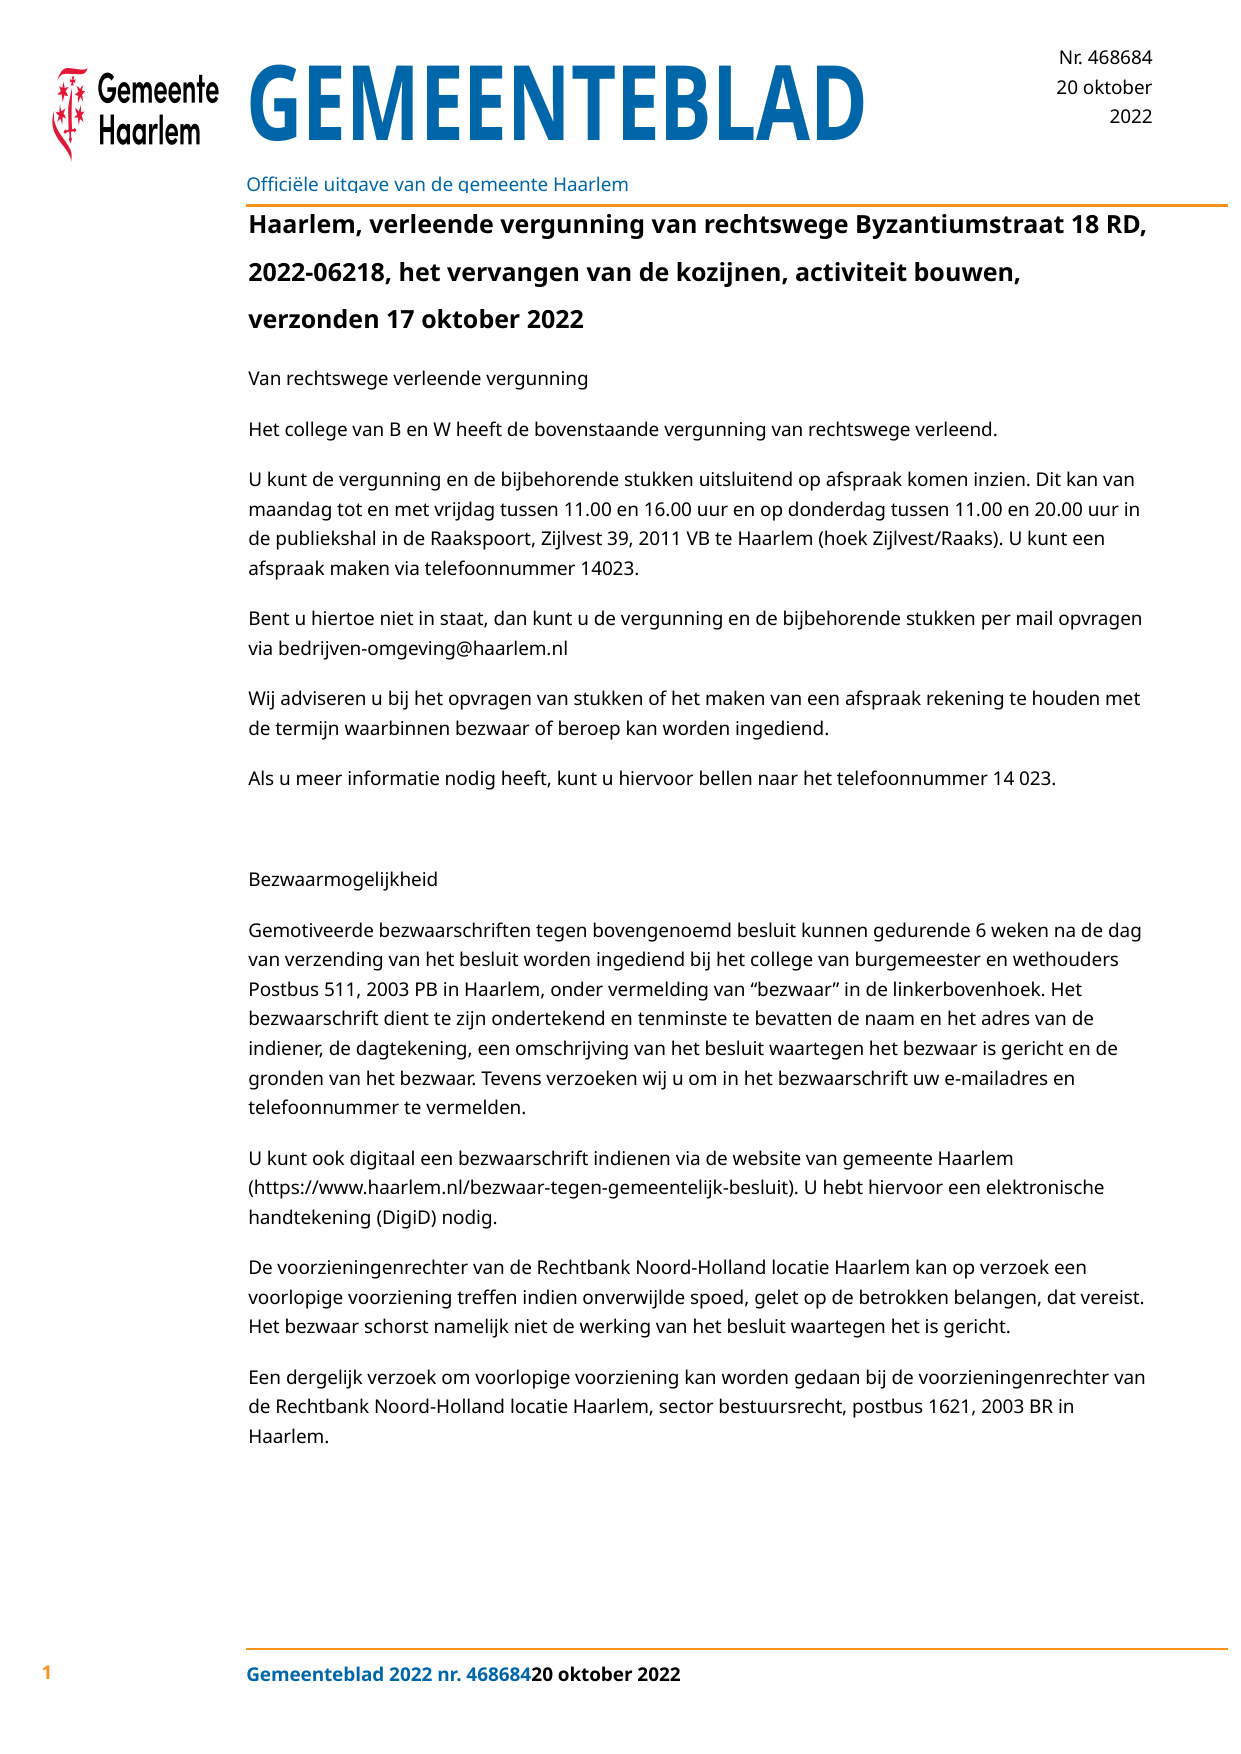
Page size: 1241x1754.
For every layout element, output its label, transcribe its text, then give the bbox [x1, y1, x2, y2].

text Haarlem, verleende vergunning van rechtswege Byzantiumstraat 18 RD, 2022-06218, het vervangen van de kozijnen, activiteit bouwen, verzonden 17 oktober 2022 [248, 207, 1152, 336]
text Het college van B en W heeft de bovenstaande vergunning van rechtswege verleend. [248, 416, 1152, 442]
text Bezwaarmogelijkheid [248, 866, 1152, 892]
text Gemotiveerde bezwaarschriften tegen bovengenoemd besluit kunnen gedurende 6 weken na de dag van verzending van het besluit worden ingediend bij het college van burgemeester en wethouders Postbus 511, 2003 PB in Haarlem, onder vermelding van “bezwaar” in de linkerbovenhoek. Het bezwaarschrift dient te zijn ondertekend en tenminste te bevatten de naam en het adres van de indiener, de dagtekening, een omschrijving van het besluit waartegen het bezwaar is gericht en de gronden van het bezwaar. Tevens verzoeken wij u om in het bezwaarschrift uw e-mailadres en telefoonnummer te vermelden. [248, 917, 1152, 1120]
text Van rechtswege verleende vergunning [248, 366, 1152, 391]
text Wij adviseren u bij het opvragen van stukken of het maken van een afspraak rekening te houden met de termijn waarbinnen bezwaar of beroep kan worden ingediend. [248, 686, 1152, 741]
text Bent u hiertoe niet in staat, dan kunt u de vergunning en de bijbehorende stukken per mail opvragen via bedrijven-omgeving@haarlem.nl [248, 606, 1152, 661]
text Een dergelijk verzoek om voorlopige voorziening kan worden gedaan bij de voorzieningenrechter van de Rechtbank Noord-Holland locatie Haarlem, sector bestuursrecht, postbus 1621, 2003 BR in Haarlem. [248, 1364, 1152, 1449]
text U kunt ook digitaal een bezwaarschrift indienen via de website van gemeente Haarlem (https://www.haarlem.nl/bezwaar-tegen-gemeentelijk-besluit). U hebt hiervoor een elektronische handtekening (DigiD) nodig. [248, 1145, 1152, 1229]
text De voorzieningenrechter van de Rechtbank Noord-Holland locatie Haarlem kan op verzoek een voorlopige voorziening treffen indien onverwijlde spoed, gelet op de betrokken belangen, dat vereist. Het bezwaar schorst namelijk niet de werking van het besluit waartegen het is gericht. [248, 1254, 1152, 1339]
text Als u meer informatie nodig heeft, kunt u hiervoor bellen naar het telefoonnummer 14 023. [248, 766, 1152, 791]
text U kunt de vergunning en de bijbehorende stukken uitsluitend op afspraak komen inzien. Dit kan van maandag tot en met vrijdag tussen 11.00 en 16.00 uur en op donderdag tussen 11.00 en 20.00 uur in de publiekshal in de Raakspoort, Zijlvest 39, 2011 VB te Haarlem (hoek Zijlvest/Raaks). U kunt een afspraak maken via telefoonnummer 14023. [248, 466, 1152, 581]
picture [41, 47, 231, 172]
